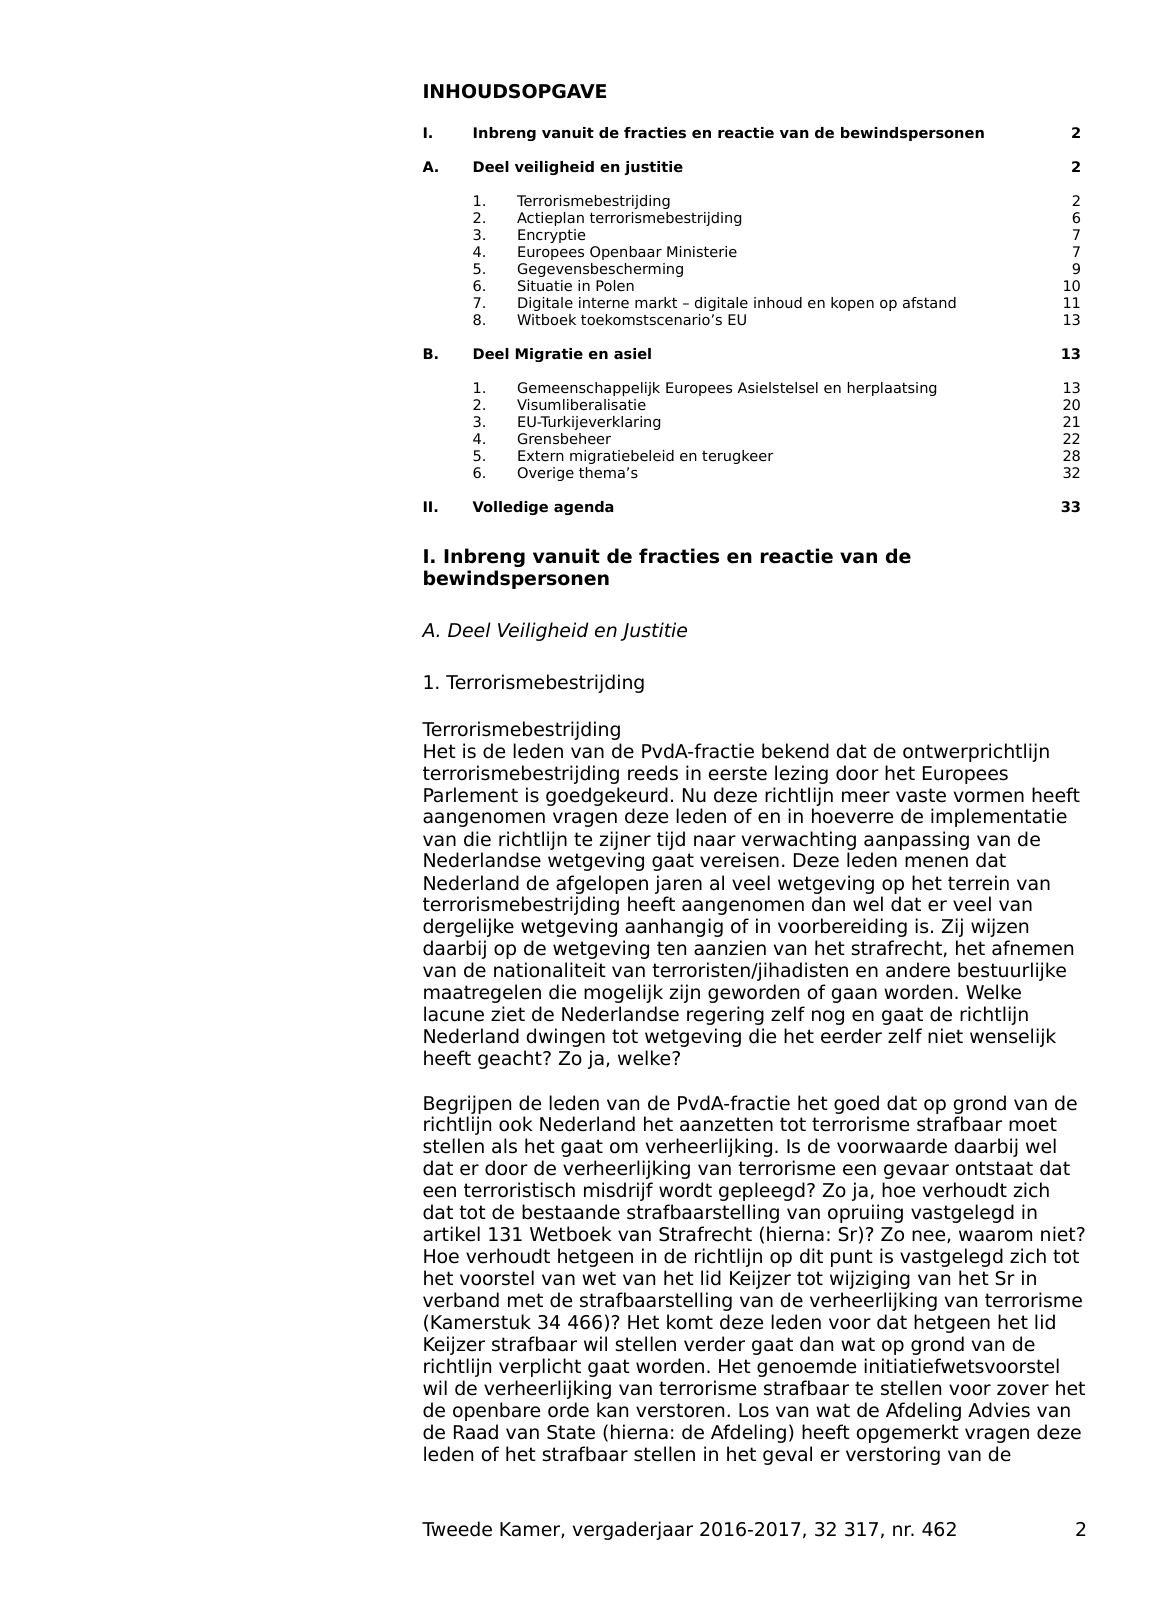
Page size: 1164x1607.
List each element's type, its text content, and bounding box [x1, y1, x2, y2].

table_cell Gegevensbescherming [511, 261, 1013, 278]
table_cell Actieplan terrorismebestrijding [511, 210, 1013, 227]
table_cell 33 [1013, 499, 1087, 516]
table_cell [422, 261, 467, 278]
table_cell [422, 244, 467, 261]
table_cell 2 [1013, 193, 1087, 210]
table_cell 5. [467, 261, 511, 278]
table_cell [1013, 142, 1087, 159]
table_cell A. [422, 159, 467, 176]
table_cell [511, 363, 1013, 380]
subtitle 1. Terrorismebestrijding [422, 672, 1087, 693]
table_cell Gemeenschappelijk Europees Asielstelsel en herplaatsing [511, 380, 1013, 397]
table_cell [467, 142, 511, 159]
table_cell 2. [467, 210, 511, 227]
table_cell 6. [467, 278, 511, 295]
table_cell 13 [1013, 346, 1087, 363]
table_cell Situatie in Polen [511, 278, 1013, 295]
table_cell [422, 380, 467, 397]
table_cell 8. [467, 312, 511, 329]
table_cell 10 [1013, 278, 1087, 295]
table_cell Grensbeheer [511, 431, 1013, 448]
table_cell 21 [1013, 414, 1087, 431]
table_cell 22 [1013, 431, 1087, 448]
table_cell Visumliberalisatie [511, 397, 1013, 414]
table_cell Encryptie [511, 227, 1013, 244]
table_cell [511, 329, 1013, 346]
text Terrorismebestrijding [422, 718, 1087, 741]
table_cell Witboek toekomstscenario’s EU [511, 312, 1013, 329]
table_cell Deel Migratie en asiel [467, 346, 1013, 363]
table_cell Volledige agenda [467, 499, 1013, 516]
table_cell 5. [467, 448, 511, 465]
table_cell [511, 176, 1013, 193]
table_cell 7. [467, 295, 511, 312]
table_header I. [422, 125, 467, 142]
table_header 2 [1013, 125, 1087, 142]
table_cell 1. [467, 380, 511, 397]
table_cell 20 [1013, 397, 1087, 414]
text Begrijpen de leden van de PvdA-fractie het goed dat op grond van de richtlijn ook Nederland het aanzetten tot terrorisme strafbaar moet stellen als het gaat om verheerlijking. Is de voorwaarde daarbij wel dat er door de verheerlijking van terrorisme een gevaar ontstaat dat een terroristisch misdrijf wordt gepleegd? Zo ja, hoe verhoudt zich dat tot de bestaande strafbaarstelling van opruiing vastgelegd in artikel 131 Wetboek van Strafrecht (hierna: Sr)? Zo nee, waarom niet? Hoe verhoudt hetgeen in de richtlijn op dit punt is vastgelegd zich tot het voorstel van wet van het lid Keijzer tot wijziging van het Sr in verband met de strafbaarstelling van de verheerlijking van terrorisme (Kamerstuk 34 466)? Het komt deze leden voor dat hetgeen het lid Keijzer strafbaar wil stellen verder gaat dan wat op grond van de richtlijn verplicht gaat worden. Het genoemde initiatiefwetsvoorstel wil de verheerlijking van terrorisme strafbaar te stellen voor zover het de openbare orde kan verstoren. Los van wat de Afdeling Advies van de Raad van State (hierna: de Afdeling) heeft opgemerkt vragen deze leden of het strafbaar stellen in het geval er verstoring van de [422, 1092, 1087, 1466]
table_cell [422, 193, 467, 210]
table_cell Terrorismebestrijding [511, 193, 1013, 210]
table_cell [422, 278, 467, 295]
table_cell [467, 176, 511, 193]
table_cell 1. [467, 193, 511, 210]
table_cell II. [422, 499, 467, 516]
table_cell [422, 312, 467, 329]
table_cell 28 [1013, 448, 1087, 465]
table_cell Overige thema’s [511, 465, 1013, 482]
table_cell Europees Openbaar Ministerie [511, 244, 1013, 261]
table_cell [422, 329, 467, 346]
table_cell B. [422, 346, 467, 363]
table_cell Deel veiligheid en justitie [467, 159, 1013, 176]
table_cell 3. [467, 414, 511, 431]
table_cell [467, 363, 511, 380]
table_cell [1013, 363, 1087, 380]
subtitle I. Inbreng vanuit de fracties en reactie van de bewindspersonen [422, 546, 1087, 589]
table_cell 4. [467, 431, 511, 448]
table_cell [422, 448, 467, 465]
table_cell 6 [1013, 210, 1087, 227]
table_cell [511, 482, 1013, 499]
table_cell 32 [1013, 465, 1087, 482]
table_cell [422, 482, 467, 499]
table_cell [422, 465, 467, 482]
table_cell [422, 295, 467, 312]
table_cell [422, 210, 467, 227]
table_header Inbreng vanuit de fracties en reactie van de bewindspersonen [467, 125, 1013, 142]
table_cell 2 [1013, 159, 1087, 176]
table_cell [422, 227, 467, 244]
table_cell 11 [1013, 295, 1087, 312]
table_cell [1013, 329, 1087, 346]
table_cell 7 [1013, 244, 1087, 261]
table_cell 7 [1013, 227, 1087, 244]
table_cell 3. [467, 227, 511, 244]
table_cell [422, 431, 467, 448]
table_cell [1013, 176, 1087, 193]
table_cell [467, 482, 511, 499]
table_cell [422, 142, 467, 159]
table_cell 13 [1013, 312, 1087, 329]
table_cell Digitale interne markt – digitale inhoud en kopen op afstand [511, 295, 1013, 312]
table_cell 13 [1013, 380, 1087, 397]
table_cell [422, 363, 467, 380]
table_cell [422, 414, 467, 431]
table_cell [511, 142, 1013, 159]
subtitle A. Deel Veiligheid en Justitie [422, 619, 1087, 642]
table_cell [422, 397, 467, 414]
table_cell 4. [467, 244, 511, 261]
table_cell [467, 329, 511, 346]
table_cell [422, 176, 467, 193]
table_cell 9 [1013, 261, 1087, 278]
table_cell 6. [467, 465, 511, 482]
subtitle INHOUDSOPGAVE [422, 81, 1087, 103]
table_cell Extern migratiebeleid en terugkeer [511, 448, 1013, 465]
table_cell [1013, 482, 1087, 499]
table_cell 2. [467, 397, 511, 414]
table_cell EU-Turkijeverklaring [511, 414, 1013, 431]
text Het is de leden van de PvdA-fractie bekend dat de ontwerprichtlijn terrorismebestrijding reeds in eerste lezing door het Europees Parlement is goedgekeurd. Nu deze richtlijn meer vaste vormen heeft aangenomen vragen deze leden of en in hoeverre de implementatie van die richtlijn te zijner tijd naar verwachting aanpassing van de Nederlandse wetgeving gaat vereisen. Deze leden menen dat Nederland de afgelopen jaren al veel wetgeving op het terrein van terrorismebestrijding heeft aangenomen dan wel dat er veel van dergelijke wetgeving aanhangig of in voorbereiding is. Zij wijzen daarbij op de wetgeving ten aanzien van het strafrecht, het afnemen van de nationaliteit van terroristen/jihadisten en andere bestuurlijke maatregelen die mogelijk zijn geworden of gaan worden. Welke lacune ziet de Nederlandse regering zelf nog en gaat de richtlijn Nederland dwingen tot wetgeving die het eerder zelf niet wenselijk heeft geacht? Zo ja, welke? [422, 741, 1087, 1070]
